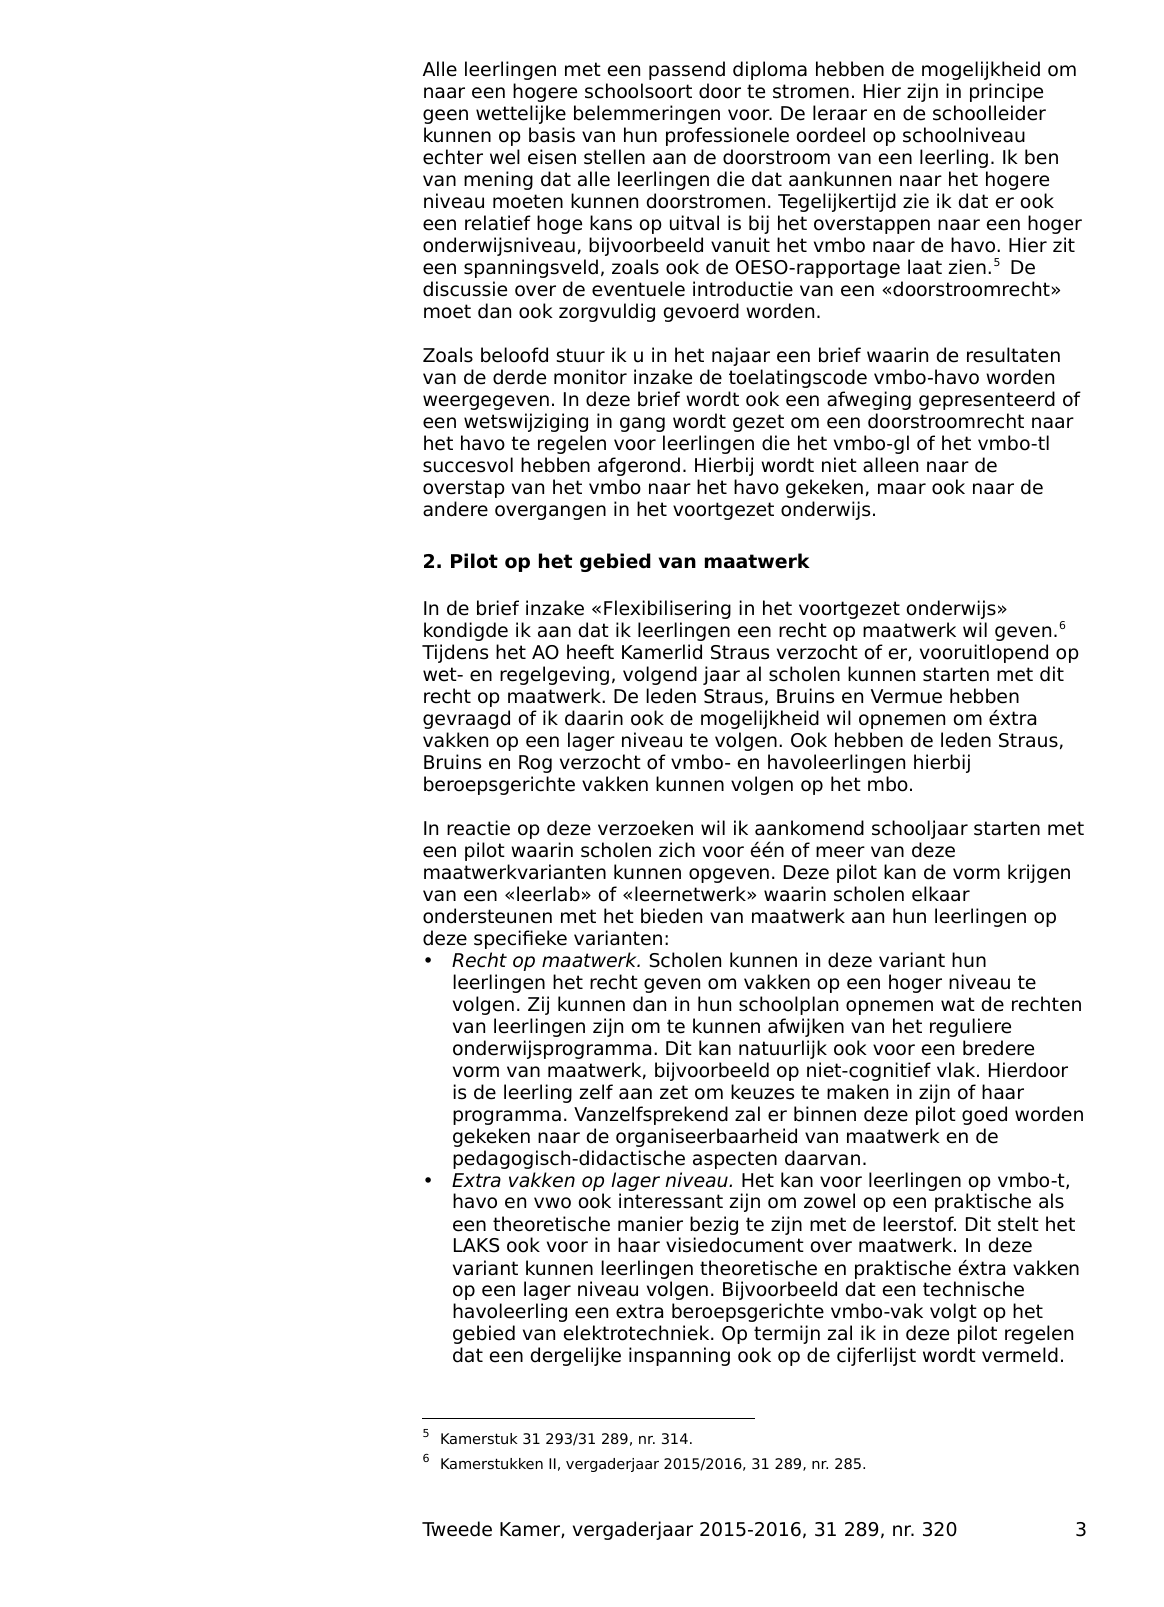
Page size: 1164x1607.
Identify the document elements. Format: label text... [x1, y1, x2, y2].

text Kamerstuk 31 293/31 289, nr. 314. [422, 1427, 1087, 1449]
text In reactie op deze verzoeken wil ik aankomend schooljaar starten met een pilot waarin scholen zich voor één of meer van deze maatwerkvarianten kunnen opgeven. Deze pilot kan de vorm krijgen van een «leerlab» of «leernetwerk» waarin scholen elkaar ondersteunen met het bieden van maatwerk aan hun leerlingen op deze specifieke varianten: [422, 818, 1087, 950]
text Kamerstukken II, vergaderjaar 2015/2016, 31 289, nr. 285. [422, 1452, 1087, 1474]
subtitle 2. Pilot op het gebied van maatwerk [422, 551, 1087, 573]
text • Recht op maatwerk. Scholen kunnen in deze variant hun leerlingen het recht geven om vakken op een hoger niveau te volgen. Zij kunnen dan in hun schoolplan opnemen wat de rechten van leerlingen zijn om te kunnen afwijken van het reguliere onderwijsprogramma. Dit kan natuurlijk ook voor een bredere vorm van maatwerk, bijvoorbeeld op niet-cognitief vlak. Hierdoor is de leerling zelf aan zet om keuzes te maken in zijn of haar programma. Vanzelfsprekend zal er binnen deze pilot goed worden gekeken naar de organiseerbaarheid van maatwerk en de pedagogisch-didactische aspecten daarvan. [422, 950, 1087, 1169]
text • Extra vakken op lager niveau. Het kan voor leerlingen op vmbo-t, havo en vwo ook interessant zijn om zowel op een praktische als een theoretische manier bezig te zijn met de leerstof. Dit stelt het LAKS ook voor in haar visiedocument over maatwerk. In deze variant kunnen leerlingen theoretische en praktische éxtra vakken op een lager niveau volgen. Bijvoorbeeld dat een technische havoleerling een extra beroepsgerichte vmbo-vak volgt op het gebied van elektrotechniek. Op termijn zal ik in deze pilot regelen dat een dergelijke inspanning ook op de cijferlijst wordt vermeld. [422, 1169, 1087, 1367]
text Alle leerlingen met een passend diploma hebben de mogelijkheid om naar een hogere schoolsoort door te stromen. Hier zijn in principe geen wettelijke belemmeringen voor. De leraar en de schoolleider kunnen op basis van hun professionele oordeel op schoolniveau echter wel eisen stellen aan de doorstroom van een leerling. Ik ben van mening dat alle leerlingen die dat aankunnen naar het hogere niveau moeten kunnen doorstromen. Tegelijkertijd zie ik dat er ook een relatief hoge kans op uitval is bij het overstappen naar een hoger onderwijsniveau, bijvoorbeeld vanuit het vmbo naar de havo. Hier zit een spanningsveld, zoals ook de OESO-rapportage laat zien. De discussie over de eventuele introductie van een «doorstroomrecht» moet dan ook zorgvuldig gevoerd worden. [422, 59, 1087, 323]
text In de brief inzake «Flexibilisering in het voortgezet onderwijs» kondigde ik aan dat ik leerlingen een recht op maatwerk wil geven. Tijdens het AO heeft Kamerlid Straus verzocht of er, vooruitlopend op wet- en regelgeving, volgend jaar al scholen kunnen starten met dit recht op maatwerk. De leden Straus, Bruins en Vermue hebben gevraagd of ik daarin ook de mogelijkheid wil opnemen om éxtra vakken op een lager niveau te volgen. Ook hebben de leden Straus, Bruins en Rog verzocht of vmbo- en havoleerlingen hierbij beroepsgerichte vakken kunnen volgen op het mbo. [422, 598, 1087, 796]
text Zoals beloofd stuur ik u in het najaar een brief waarin de resultaten van de derde monitor inzake de toelatingscode vmbo-havo worden weergegeven. In deze brief wordt ook een afweging gepresenteerd of een wetswijziging in gang wordt gezet om een doorstroomrecht naar het havo te regelen voor leerlingen die het vmbo-gl of het vmbo-tl succesvol hebben afgerond. Hierbij wordt niet alleen naar de overstap van het vmbo naar het havo gekeken, maar ook naar de andere overgangen in het voortgezet onderwijs. [422, 345, 1087, 521]
